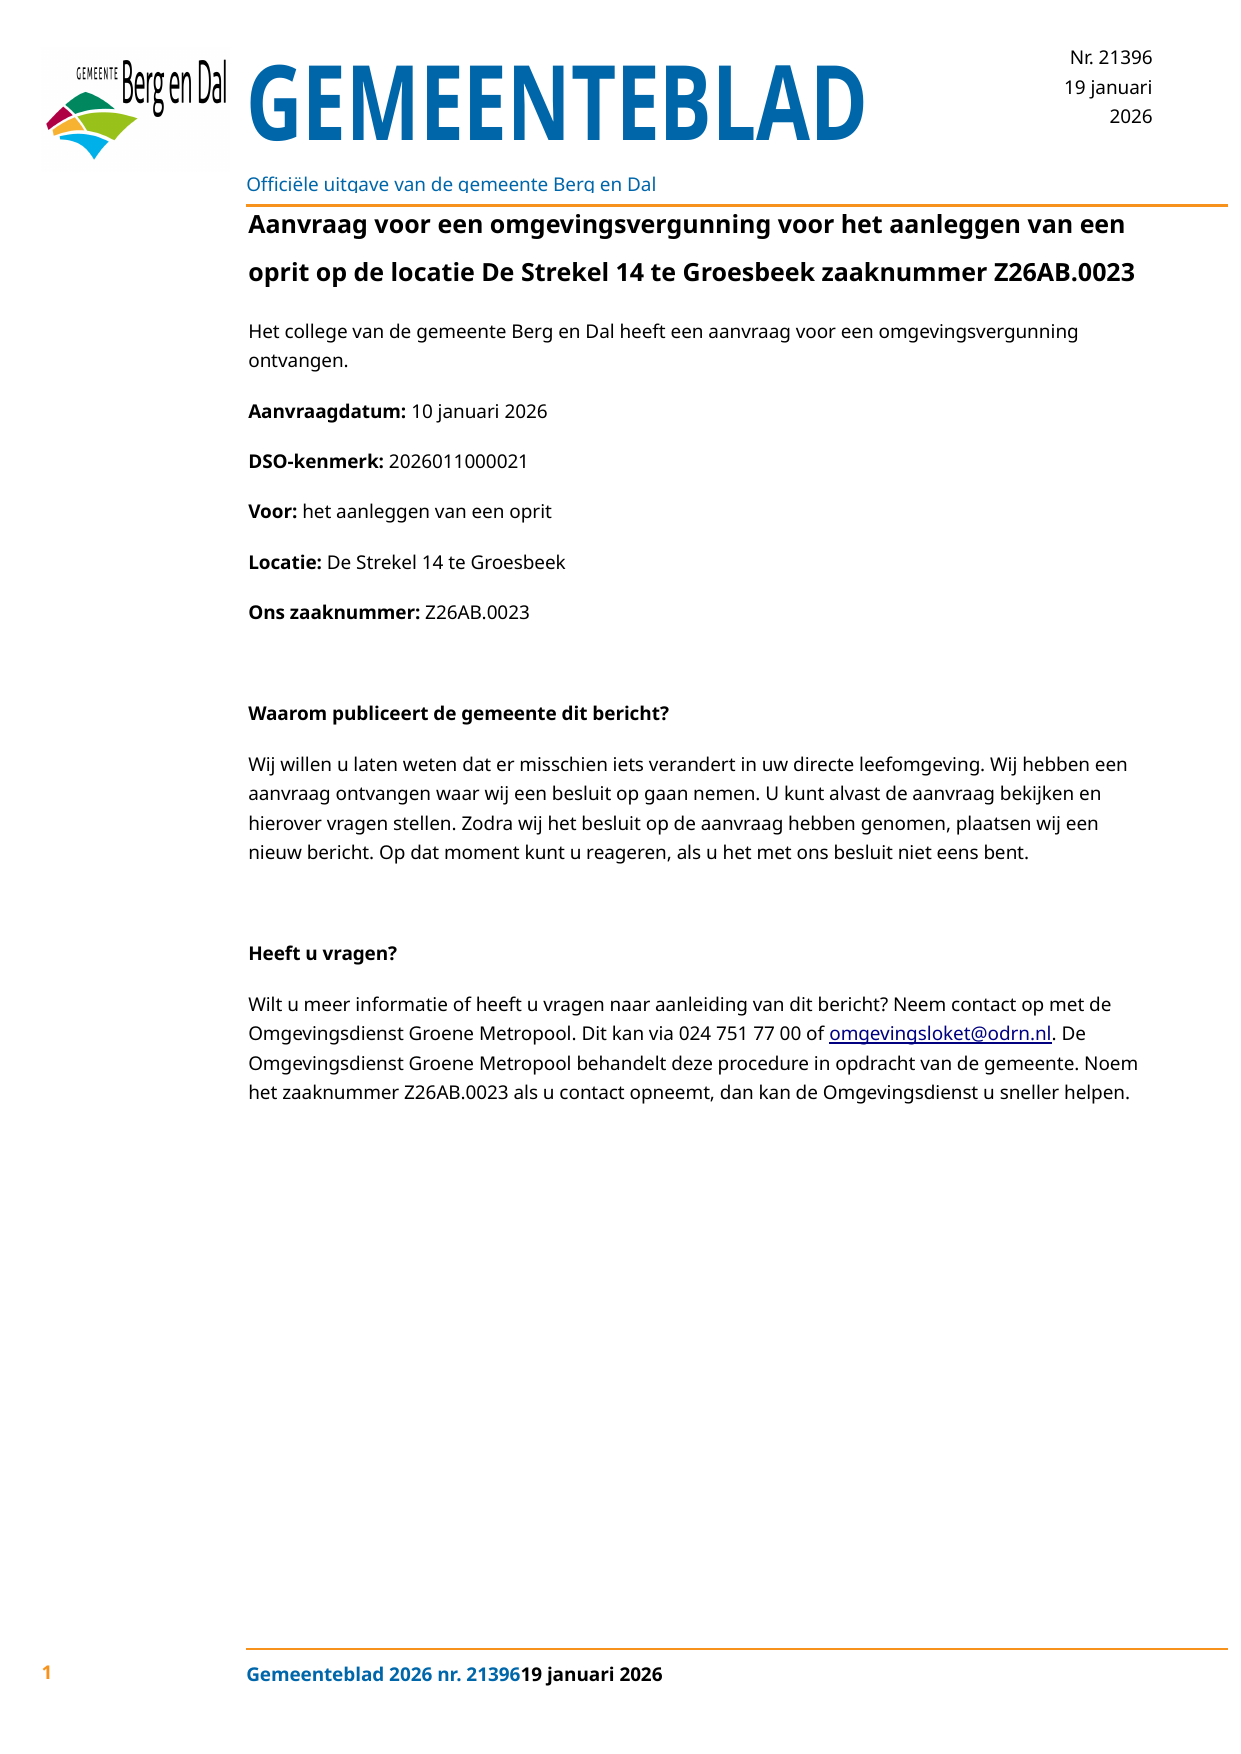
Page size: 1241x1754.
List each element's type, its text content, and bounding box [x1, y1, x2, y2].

text Aanvraag voor een omgevingsvergunning voor het aanleggen van een oprit op de locatie De Strekel 14 te Groesbeek zaaknummer Z26AB.0023 [248, 207, 1152, 288]
text Aanvraagdatum: 10 januari 2026 [248, 398, 1152, 424]
picture [41, 47, 231, 172]
text Voor: het aanleggen van een oprit [248, 499, 1152, 524]
text Waarom publiceert de gemeente dit bericht? [248, 700, 1152, 726]
text Locatie: De Strekel 14 te Groesbeek [248, 549, 1152, 575]
text Ons zaaknummer: Z26AB.0023 [248, 599, 1152, 625]
text Het college van de gemeente Berg en Dal heeft een aanvraag voor een omgevingsvergunning ontvangen. [248, 318, 1152, 373]
text DSO-kenmerk: 2026011000021 [248, 448, 1152, 474]
text Heeft u vragen? [248, 940, 1152, 966]
text Wilt u meer informatie of heeft u vragen naar aanleiding van dit bericht? Neem contact op met de Omgevingsdienst Groene Metropool. Dit kan via 024 751 77 00 of omgevingsloket@odrn.nl. De Omgevingsdienst Groene Metropool behandelt deze procedure in opdracht van de gemeente. Noem het zaaknummer Z26AB.0023 als u contact opneemt, dan kan de Omgevingsdienst u sneller helpen. [248, 991, 1152, 1105]
text Wij willen u laten weten dat er misschien iets verandert in uw directe leefomgeving. Wij hebben een aanvraag ontvangen waar wij een besluit op gaan nemen. U kunt alvast de aanvraag bekijken en hierover vragen stellen. Zodra wij het besluit op de aanvraag hebben genomen, plaatsen wij een nieuw bericht. Op dat moment kunt u reageren, als u het met ons besluit niet eens bent. [248, 751, 1152, 865]
